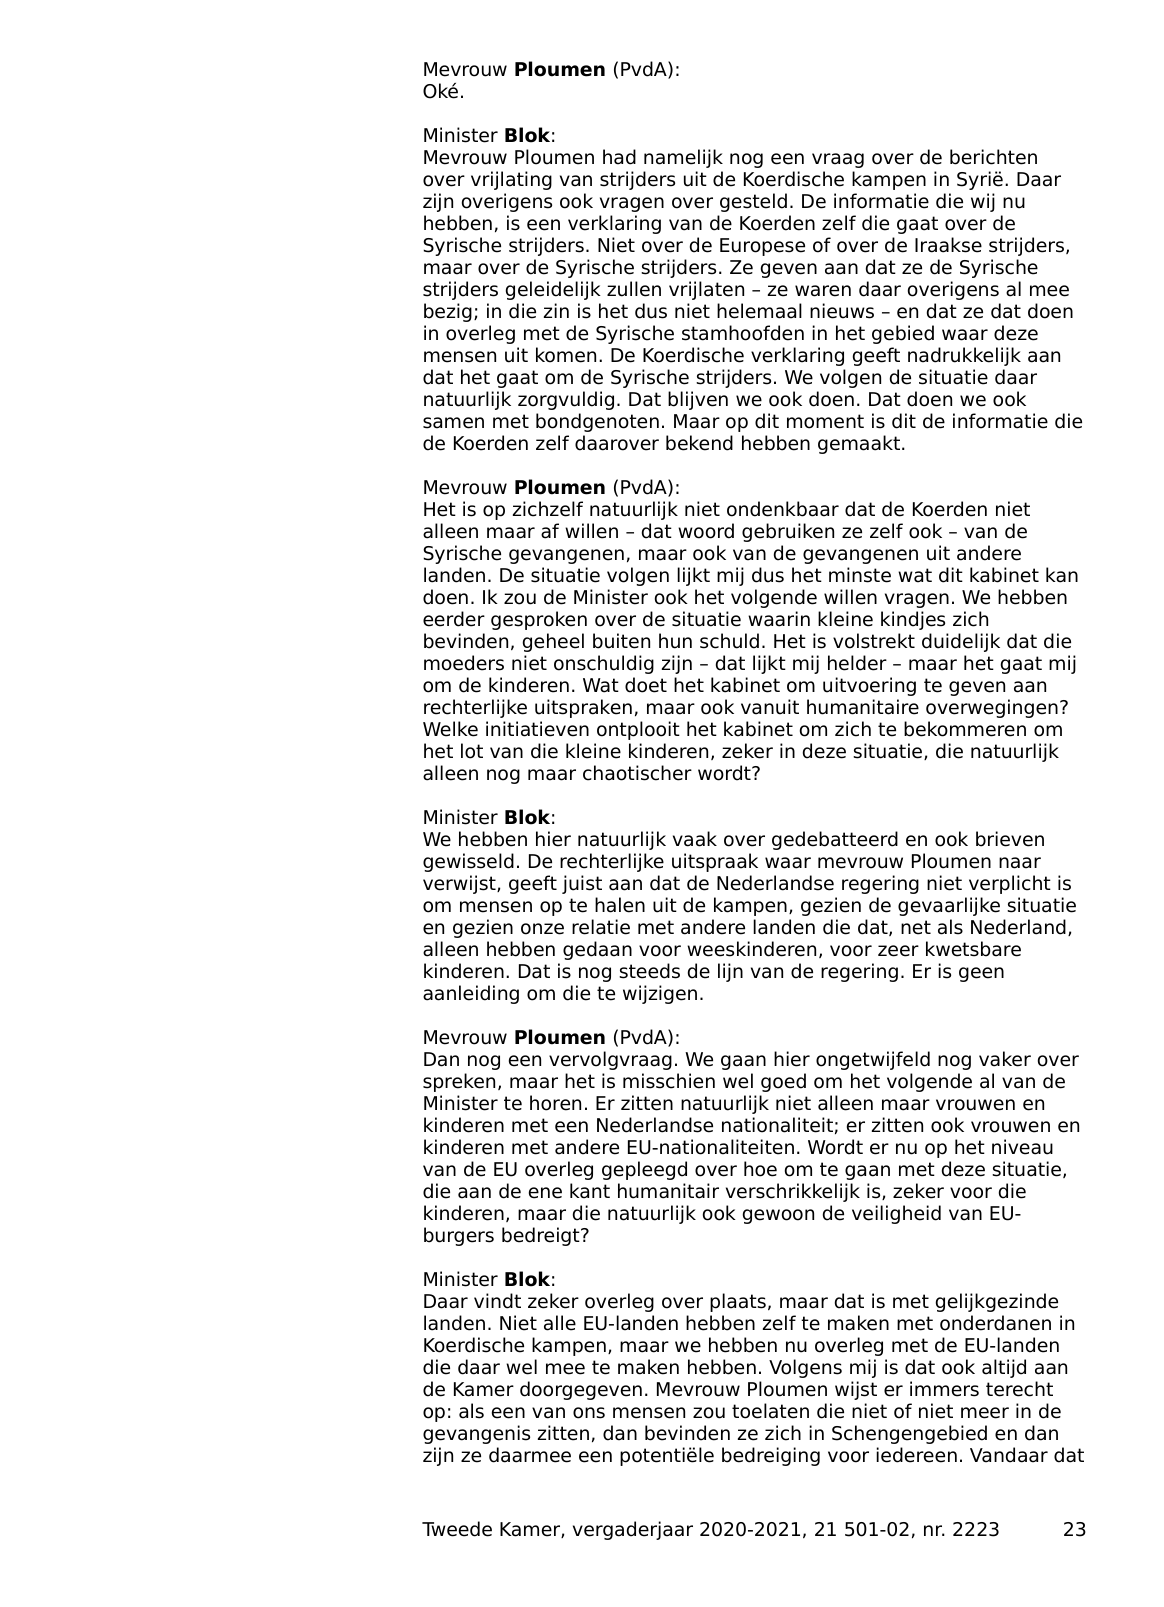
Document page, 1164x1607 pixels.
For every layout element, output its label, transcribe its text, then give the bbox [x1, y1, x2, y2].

text Dan nog een vervolgvraag. We gaan hier ongetwijfeld nog vaker over spreken, maar het is misschien wel goed om het volgende al van de Minister te horen. Er zitten natuurlijk niet alleen maar vrouwen en kinderen met een Nederlandse nationaliteit; er zitten ook vrouwen en kinderen met andere EU-nationaliteiten. Wordt er nu op het niveau van de EU overleg gepleegd over hoe om te gaan met deze situatie, die aan de ene kant humanitair verschrikkelijk is, zeker voor die kinderen, maar die natuurlijk ook gewoon de veiligheid van EU-burgers bedreigt? [422, 1049, 1087, 1247]
text Mevrouw Ploumen had namelijk nog een vraag over de berichten over vrijlating van strijders uit de Koerdische kampen in Syrië. Daar zijn overigens ook vragen over gesteld. De informatie die wij nu hebben, is een verklaring van de Koerden zelf die gaat over de Syrische strijders. Niet over de Europese of over de Iraakse strijders, maar over de Syrische strijders. Ze geven aan dat ze de Syrische strijders geleidelijk zullen vrijlaten – ze waren daar overigens al mee bezig; in die zin is het dus niet helemaal nieuws – en dat ze dat doen in overleg met de Syrische stamhoofden in het gebied waar deze mensen uit komen. De Koerdische verklaring geeft nadrukkelijk aan dat het gaat om de Syrische strijders. We volgen de situatie daar natuurlijk zorgvuldig. Dat blijven we ook doen. Dat doen we ook samen met bondgenoten. Maar op dit moment is dit de informatie die de Koerden zelf daarover bekend hebben gemaakt. [422, 147, 1087, 455]
text Daar vindt zeker overleg over plaats, maar dat is met gelijkgezinde landen. Niet alle EU-landen hebben zelf te maken met onderdanen in Koerdische kampen, maar we hebben nu overleg met de EU-landen die daar wel mee te maken hebben. Volgens mij is dat ook altijd aan de Kamer doorgegeven. Mevrouw Ploumen wijst er immers terecht op: als een van ons mensen zou toelaten die niet of niet meer in de gevangenis zitten, dan bevinden ze zich in Schengengebied en dan zijn ze daarmee een potentiële bedreiging voor iedereen. Vandaar dat [422, 1291, 1087, 1467]
text Minister Blok: [422, 1269, 1087, 1291]
text Minister Blok: [422, 807, 1087, 829]
text Mevrouw Ploumen (PvdA): [422, 477, 1087, 499]
text Mevrouw Ploumen (PvdA): [422, 1027, 1087, 1049]
text Minister Blok: [422, 125, 1087, 147]
text We hebben hier natuurlijk vaak over gedebatteerd en ook brieven gewisseld. De rechterlijke uitspraak waar mevrouw Ploumen naar verwijst, geeft juist aan dat de Nederlandse regering niet verplicht is om mensen op te halen uit de kampen, gezien de gevaarlijke situatie en gezien onze relatie met andere landen die dat, net als Nederland, alleen hebben gedaan voor weeskinderen, voor zeer kwetsbare kinderen. Dat is nog steeds de lijn van de regering. Er is geen aanleiding om die te wijzigen. [422, 829, 1087, 1005]
text Mevrouw Ploumen (PvdA): [422, 59, 1087, 81]
text Oké. [422, 81, 1087, 103]
text Het is op zichzelf natuurlijk niet ondenkbaar dat de Koerden niet alleen maar af willen – dat woord gebruiken ze zelf ook – van de Syrische gevangenen, maar ook van de gevangenen uit andere landen. De situatie volgen lijkt mij dus het minste wat dit kabinet kan doen. Ik zou de Minister ook het volgende willen vragen. We hebben eerder gesproken over de situatie waarin kleine kindjes zich bevinden, geheel buiten hun schuld. Het is volstrekt duidelijk dat die moeders niet onschuldig zijn – dat lijkt mij helder – maar het gaat mij om de kinderen. Wat doet het kabinet om uitvoering te geven aan rechterlijke uitspraken, maar ook vanuit humanitaire overwegingen? Welke initiatieven ontplooit het kabinet om zich te bekommeren om het lot van die kleine kinderen, zeker in deze situatie, die natuurlijk alleen nog maar chaotischer wordt? [422, 499, 1087, 785]
